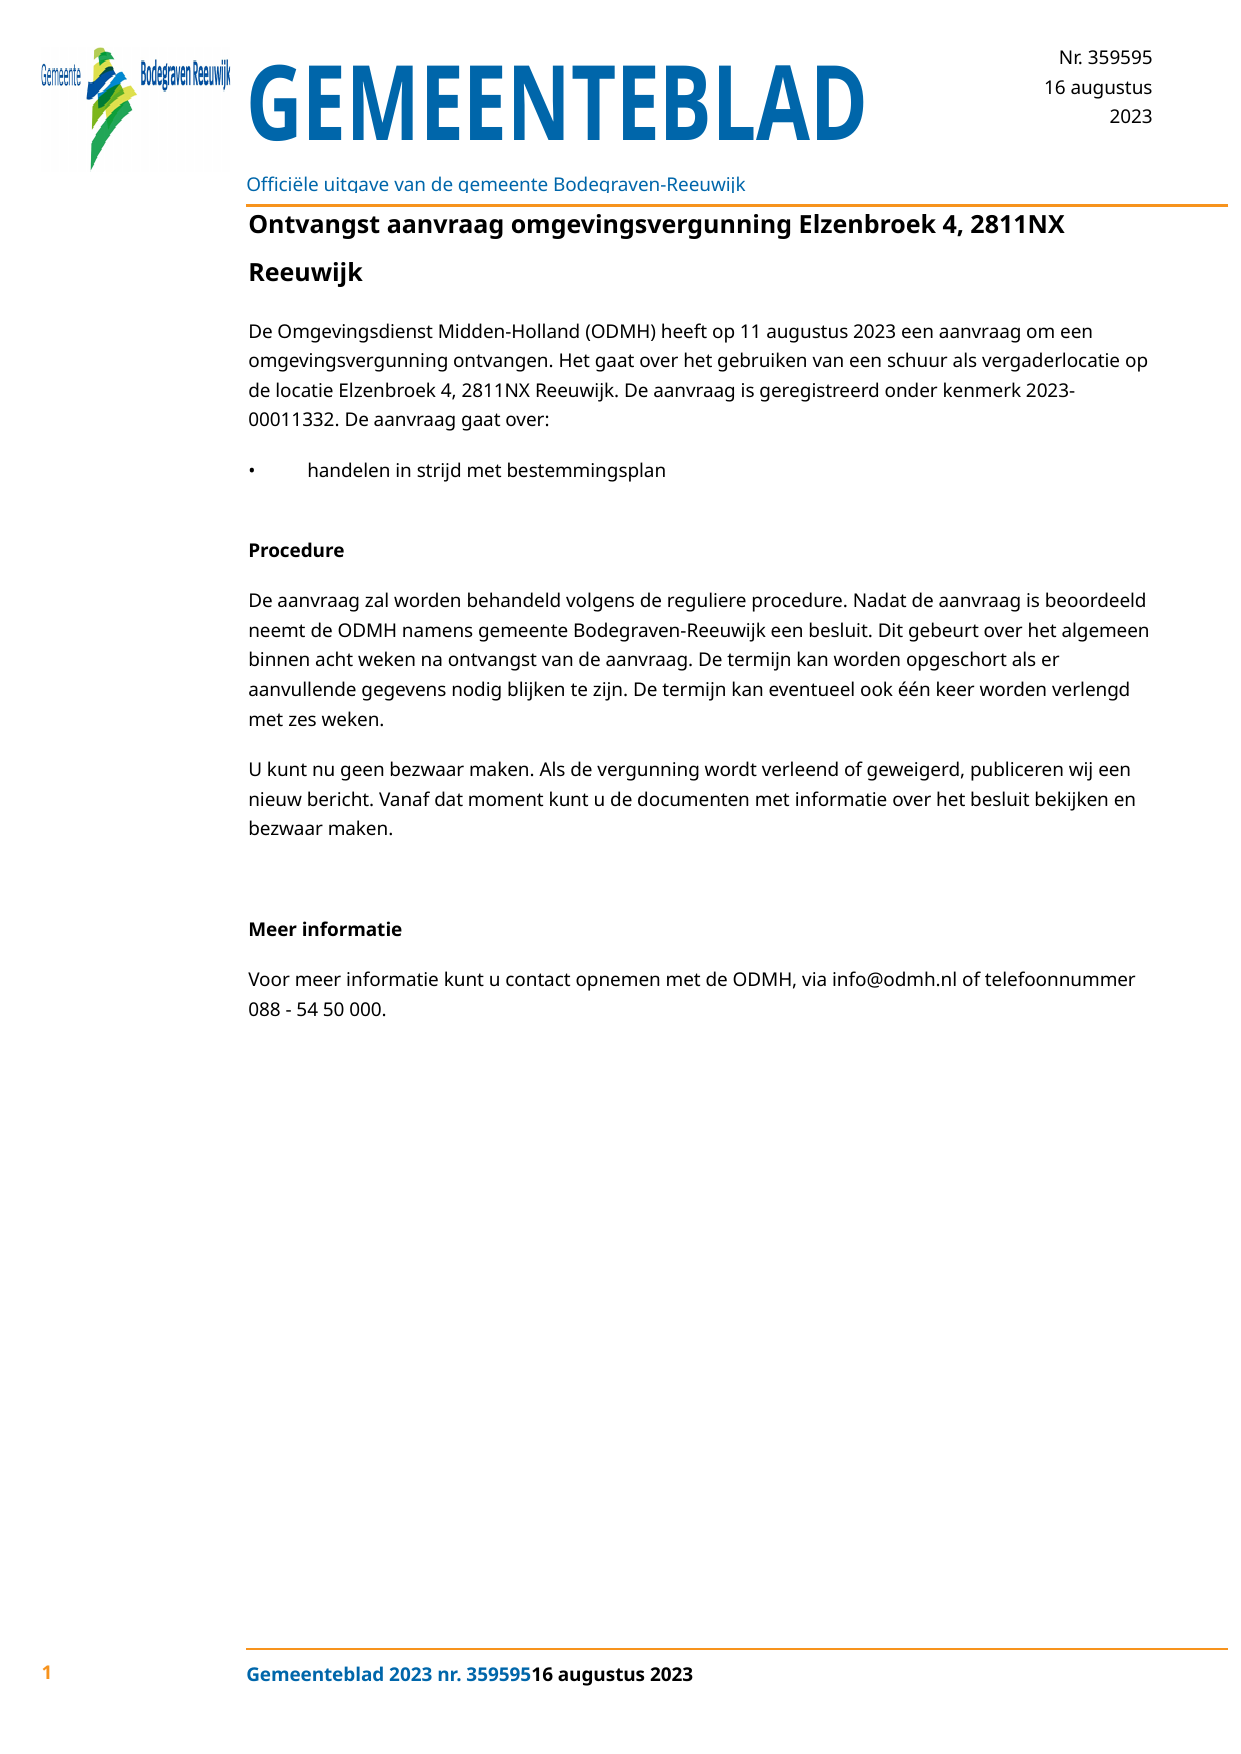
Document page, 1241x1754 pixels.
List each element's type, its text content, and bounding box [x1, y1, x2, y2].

text De aanvraag zal worden behandeld volgens de reguliere procedure. Nadat de aanvraag is beoordeeld neemt de ODMH namens gemeente Bodegraven-Reeuwijk een besluit. Dit gebeurt over het algemeen binnen acht weken na ontvangst van de aanvraag. De termijn kan worden opgeschort als er aanvullende gegevens nodig blijken te zijn. De termijn kan eventueel ook één keer worden verlengd met zes weken. [248, 587, 1152, 732]
list handelen in strijd met bestemmingsplan [248, 457, 1152, 483]
text Ontvangst aanvraag omgevingsvergunning Elzenbroek 4, 2811NX Reeuwijk [248, 207, 1152, 288]
picture [41, 47, 231, 172]
text Meer informatie [248, 916, 1152, 942]
text Procedure [248, 537, 1152, 563]
text De Omgevingsdienst Midden-Holland (ODMH) heeft op 11 augustus 2023 een aanvraag om een omgevingsvergunning ontvangen. Het gaat over het gebruiken van een schuur als vergaderlocatie op de locatie Elzenbroek 4, 2811NX Reeuwijk. De aanvraag is geregistreerd onder kenmerk 2023-00011332. De aanvraag gaat over: [248, 318, 1152, 432]
text U kunt nu geen bezwaar maken. Als de vergunning wordt verleend of geweigerd, publiceren wij een nieuw bericht. Vanaf dat moment kunt u de documenten met informatie over het besluit bekijken en bezwaar maken. [248, 756, 1152, 841]
text Voor meer informatie kunt u contact opnemen met de ODMH, via info@odmh.nl of telefoonnummer 088 - 54 50 000. [248, 967, 1152, 1022]
